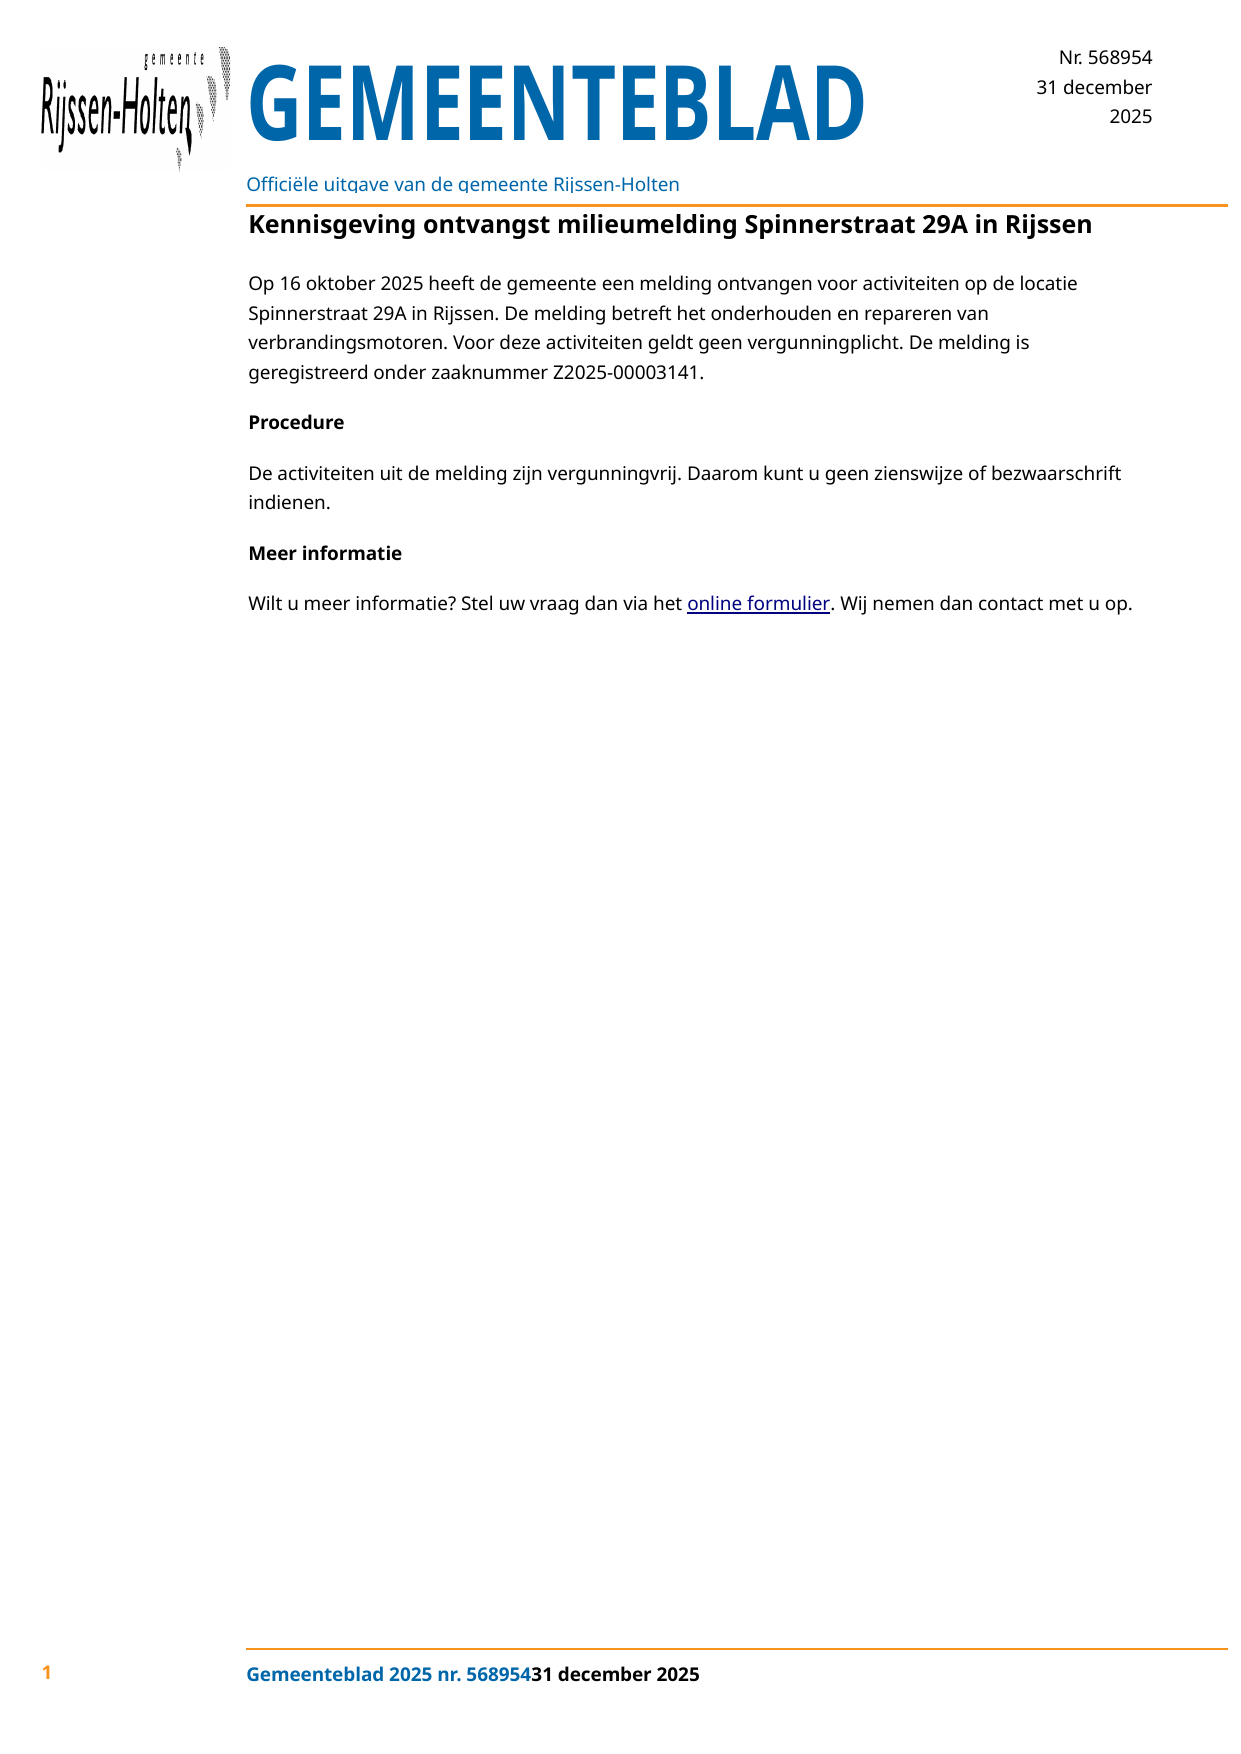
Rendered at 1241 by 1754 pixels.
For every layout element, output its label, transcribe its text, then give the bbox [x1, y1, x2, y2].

text Kennisgeving ontvangst milieumelding Spinnerstraat 29A in Rijssen [248, 207, 1152, 241]
text Procedure [248, 409, 1152, 435]
picture [41, 47, 231, 172]
text De activiteiten uit de melding zijn vergunningvrij. Daarom kunt u geen zienswijze of bezwaarschrift indienen. [248, 460, 1152, 515]
text Meer informatie [248, 540, 1152, 566]
text Op 16 oktober 2025 heeft de gemeente een melding ontvangen voor activiteiten op de locatie Spinnerstraat 29A in Rijssen. De melding betreft het onderhouden en repareren van verbrandingsmotoren. Voor deze activiteiten geldt geen vergunningplicht. De melding is geregistreerd onder zaaknummer Z2025-00003141. [248, 270, 1152, 385]
text Wilt u meer informatie? Stel uw vraag dan via het online formulier. Wij nemen dan contact met u op. [248, 590, 1152, 616]
